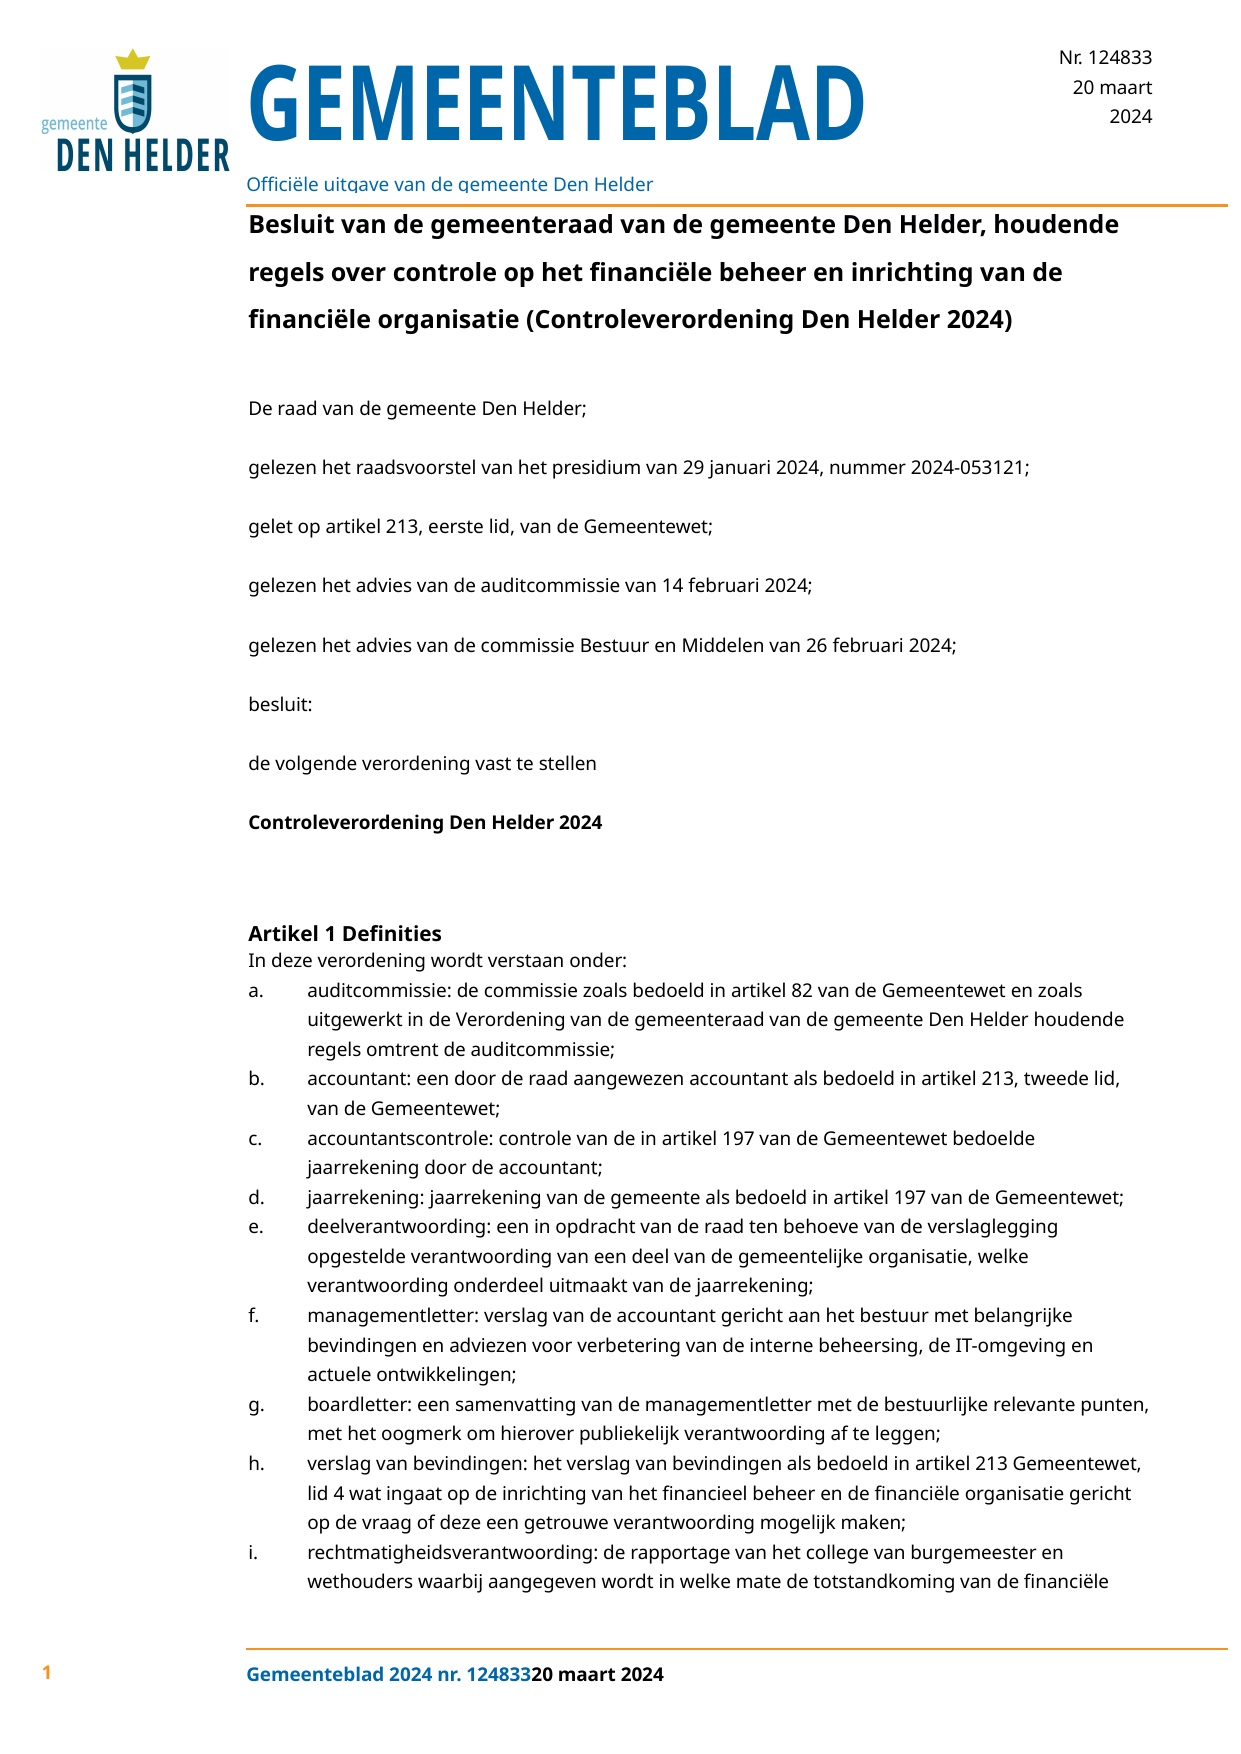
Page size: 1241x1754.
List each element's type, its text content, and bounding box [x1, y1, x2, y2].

text De raad van de gemeente Den Helder; [248, 395, 1152, 421]
list accountantscontrole: controle van de in artikel 197 van de Gemeentewet bedoelde jaarrekening door de accountant; [248, 1125, 1152, 1180]
text Besluit van de gemeenteraad van de gemeente Den Helder, houdende regels over controle op het financiële beheer en inrichting van de financiële organisatie (Controleverordening Den Helder 2024) [248, 207, 1152, 336]
list boardletter: een samenvatting van de managementletter met de bestuurlijke relevante punten, met het oogmerk om hierover publiekelijk verantwoording af te leggen; [248, 1391, 1152, 1446]
text Controleverordening Den Helder 2024 [248, 809, 1152, 835]
picture [63, 144, 68, 165]
picture [182, 144, 187, 165]
list deelverantwoording: een in opdracht van de raad ten behoeve van de verslaglegging opgestelde verantwoording van een deel van de gemeentelijke organisatie, welke verantwoording onderdeel uitmaakt van de jaarrekening; [248, 1213, 1152, 1298]
text gelezen het raadsvoorstel van het presidium van 29 januari 2024, nummer 2024-053121; [248, 454, 1152, 480]
list verslag van bevindingen: het verslag van bevindingen als bedoeld in artikel 213 Gemeentewet, lid 4 wat ingaat op de inrichting van het financieel beheer en de financiële organisatie gericht op de vraag of deze een getrouwe verantwoording mogelijk maken; [248, 1450, 1152, 1535]
picture [100, 154, 106, 172]
text gelet op artikel 213, eerste lid, van de Gemeentewet; [248, 513, 1152, 539]
text besluit: [248, 691, 1152, 717]
list jaarrekening: jaarrekening van de gemeente als bedoeld in artikel 197 van de Gemeentewet; [248, 1184, 1152, 1210]
list managementletter: verslag van de accountant gericht aan het bestuur met belangrijke bevindingen en adviezen voor verbetering van de interne beheersing, de IT-omgeving en actuele ontwikkelingen; [248, 1302, 1152, 1387]
text de volgende verordening vast te stellen [248, 750, 1152, 776]
text gelezen het advies van de auditcommissie van 14 februari 2024; [248, 573, 1152, 598]
text gelezen het advies van de commissie Bestuur en Middelen van 26 februari 2024; [248, 632, 1152, 657]
list rechtmatigheidsverantwoording: de rapportage van het college van burgemeester en wethouders waarbij aangegeven wordt in welke mate de totstandkoming van de financiële [248, 1539, 1152, 1594]
picture [220, 160, 224, 172]
list accountant: een door de raad aangewezen accountant als bedoeld in artikel 213, tweede lid, van de Gemeentewet; [248, 1066, 1152, 1121]
picture [41, 47, 231, 172]
text Artikel 1 Definities [248, 919, 1152, 947]
picture [130, 157, 135, 172]
list auditcommissie: de commissie zoals bedoeld in artikel 82 van de Gemeentewet en zoals uitgewerkt in de Verordening van de gemeenteraad van de gemeente Den Helder houdende regels omtrent de auditcommissie; [248, 977, 1152, 1062]
text In deze verordening wordt verstaan onder: [248, 947, 1152, 973]
